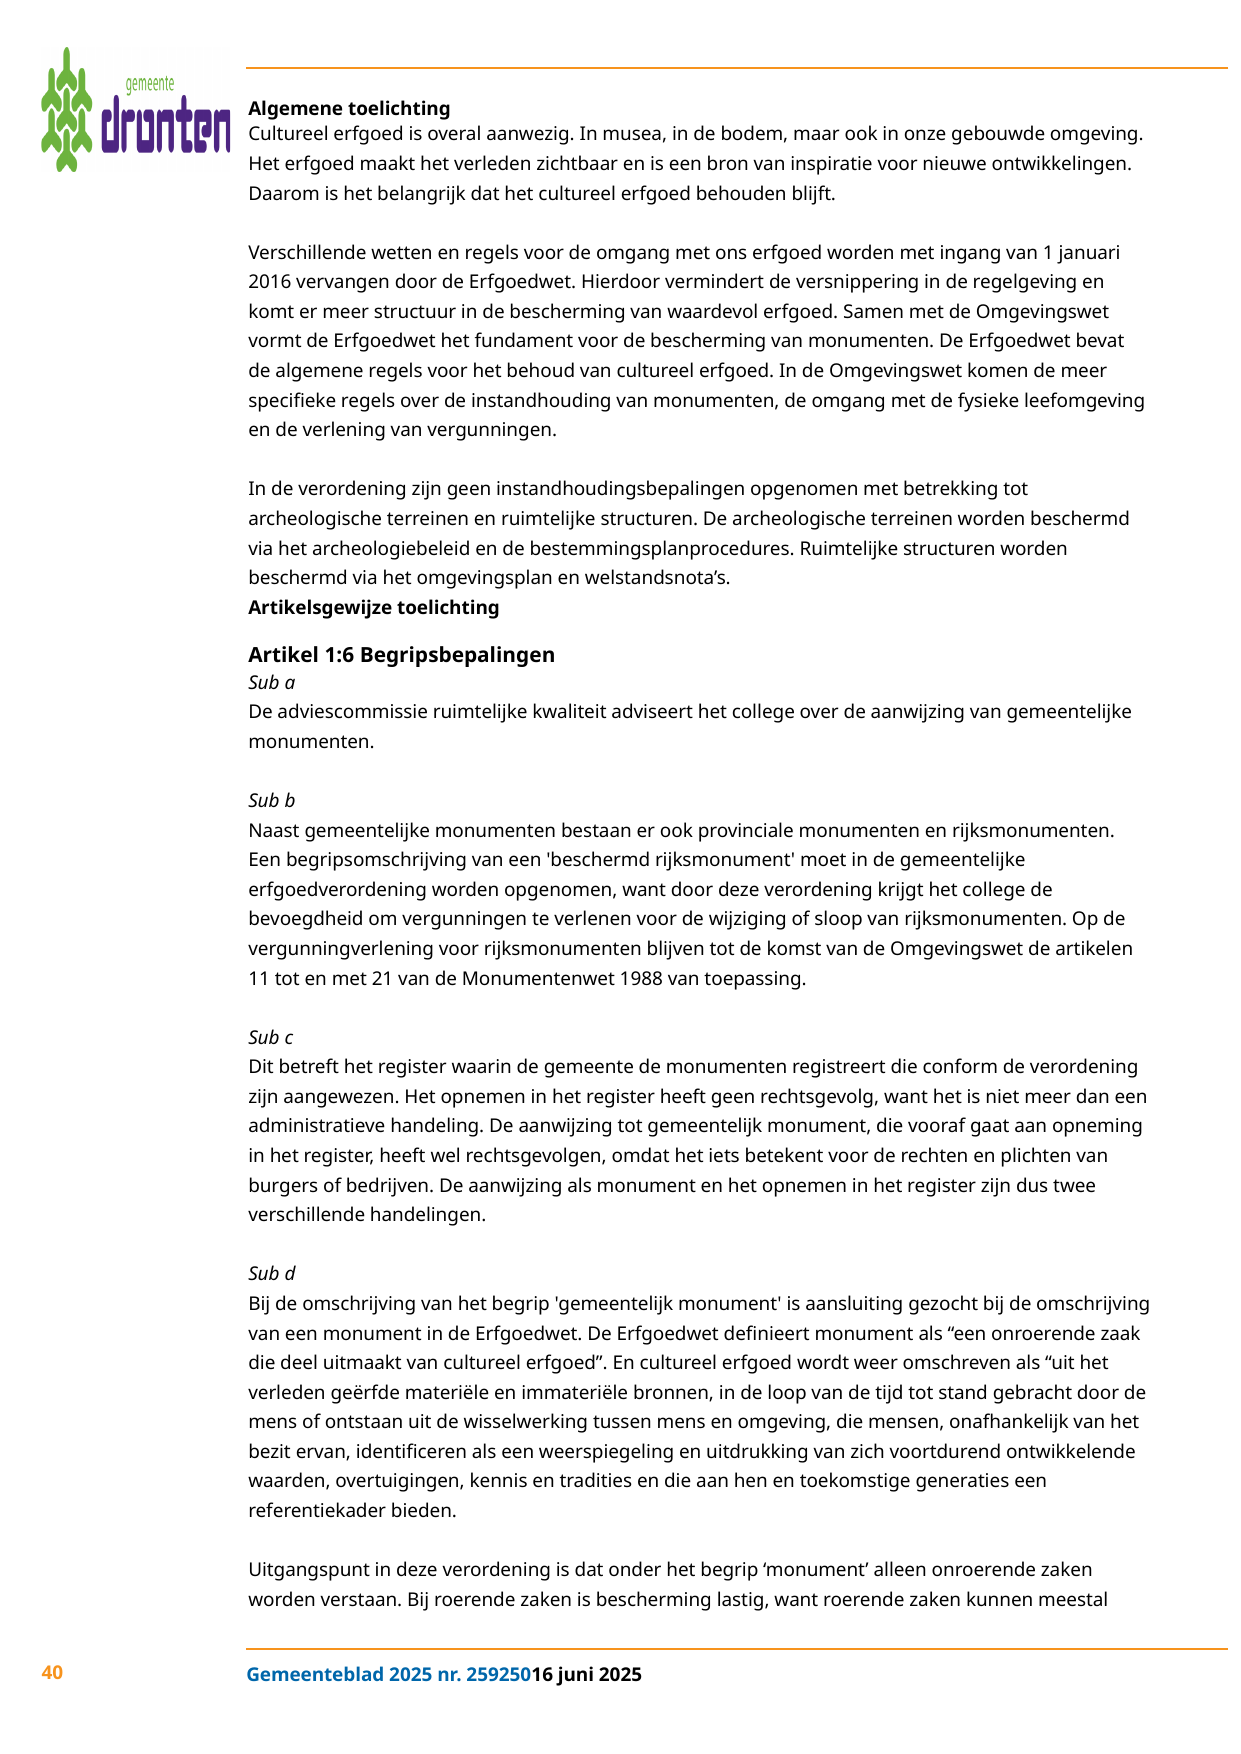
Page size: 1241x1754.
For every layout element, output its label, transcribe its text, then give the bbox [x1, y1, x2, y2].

text Uitgangspunt in deze verordening is dat onder het begrip ‘monument’ alleen onroerende zaken worden verstaan. Bij roerende zaken is bescherming lastig, want roerende zaken kunnen meestal [248, 1556, 1152, 1612]
text Artikelsgewijze toelichting [248, 594, 1152, 619]
text Sub c [248, 1024, 1152, 1049]
text Sub b [248, 787, 1152, 813]
text In de verordening zijn geen instandhoudingsbepalingen opgenomen met betrekking tot archeologische terreinen en ruimtelijke structuren. De archeologische terreinen worden beschermd via het archeologiebeleid en de bestemmingsplanprocedures. Ruimtelijke structuren worden beschermd via het omgevingsplan en welstandsnota’s. [248, 476, 1152, 590]
text Sub a [248, 669, 1152, 694]
text Algemene toelichting [248, 95, 1152, 121]
text Dit betreft het register waarin de gemeente de monumenten registreert die conform de verordening zijn aangewezen. Het opnemen in het register heeft geen rechtsgevolg, want het is niet meer dan een administratieve handeling. De aanwijzing tot gemeentelijk monument, die vooraf gaat aan opneming in het register, heeft wel rechtsgevolgen, omdat het iets betekent voor de rechten en plichten van burgers of bedrijven. De aanwijzing als monument en het opnemen in het register zijn dus twee verschillende handelingen. [248, 1053, 1152, 1227]
text Naast gemeentelijke monumenten bestaan er ook provinciale monumenten en rijksmonumenten. Een begripsomschrijving van een 'beschermd rijksmonument' moet in de gemeentelijke erfgoedverordening worden opgenomen, want door deze verordening krijgt het college de bevoegdheid om vergunningen te verlenen voor de wijziging of sloop van rijksmonumenten. Op de vergunningverlening voor rijksmonumenten blijven tot de komst van de Omgevingswet de artikelen 11 tot en met 21 van de Monumentenwet 1988 van toepassing. [248, 817, 1152, 990]
text Bij de omschrijving van het begrip 'gemeentelijk monument' is aansluiting gezocht bij de omschrijving van een monument in de Erfgoedwet. De Erfgoedwet definieert monument als “een onroerende zaak die deel uitmaakt van cultureel erfgoed”. En cultureel erfgoed wordt weer omschreven als “uit het verleden geërfde materiële en immateriële bronnen, in de loop van de tijd tot stand gebracht door de mens of ontstaan uit de wisselwerking tussen mens en omgeving, die mensen, onafhankelijk van het bezit ervan, identificeren als een weerspiegeling en uitdrukking van zich voortdurend ontwikkelende waarden, overtuigingen, kennis en tradities en die aan hen en toekomstige generaties een referentiekader bieden. [248, 1290, 1152, 1523]
text Artikel 1:6 Begripsbepalingen [248, 640, 1152, 669]
text Sub d [248, 1261, 1152, 1286]
text De adviescommissie ruimtelijke kwaliteit adviseert het college over de aanwijzing van gemeentelijke monumenten. [248, 698, 1152, 754]
picture [41, 47, 231, 172]
text Verschillende wetten en regels voor de omgang met ons erfgoed worden met ingang van 1 januari 2016 vervangen door de Erfgoedwet. Hierdoor vermindert de versnippering in de regelgeving en komt er meer structuur in de bescherming van waardevol erfgoed. Samen met de Omgevingswet vormt de Erfgoedwet het fundament voor de bescherming van monumenten. De Erfgoedwet bevat de algemene regels voor het behoud van cultureel erfgoed. In de Omgevingswet komen de meer specifieke regels over de instandhouding van monumenten, de omgang met de fysieke leefomgeving en de verlening van vergunningen. [248, 239, 1152, 442]
text Cultureel erfgoed is overal aanwezig. In musea, in de bodem, maar ook in onze gebouwde omgeving. Het erfgoed maakt het verleden zichtbaar en is een bron van inspiratie voor nieuwe ontwikkelingen. Daarom is het belangrijk dat het cultureel erfgoed behouden blijft. [248, 121, 1152, 205]
